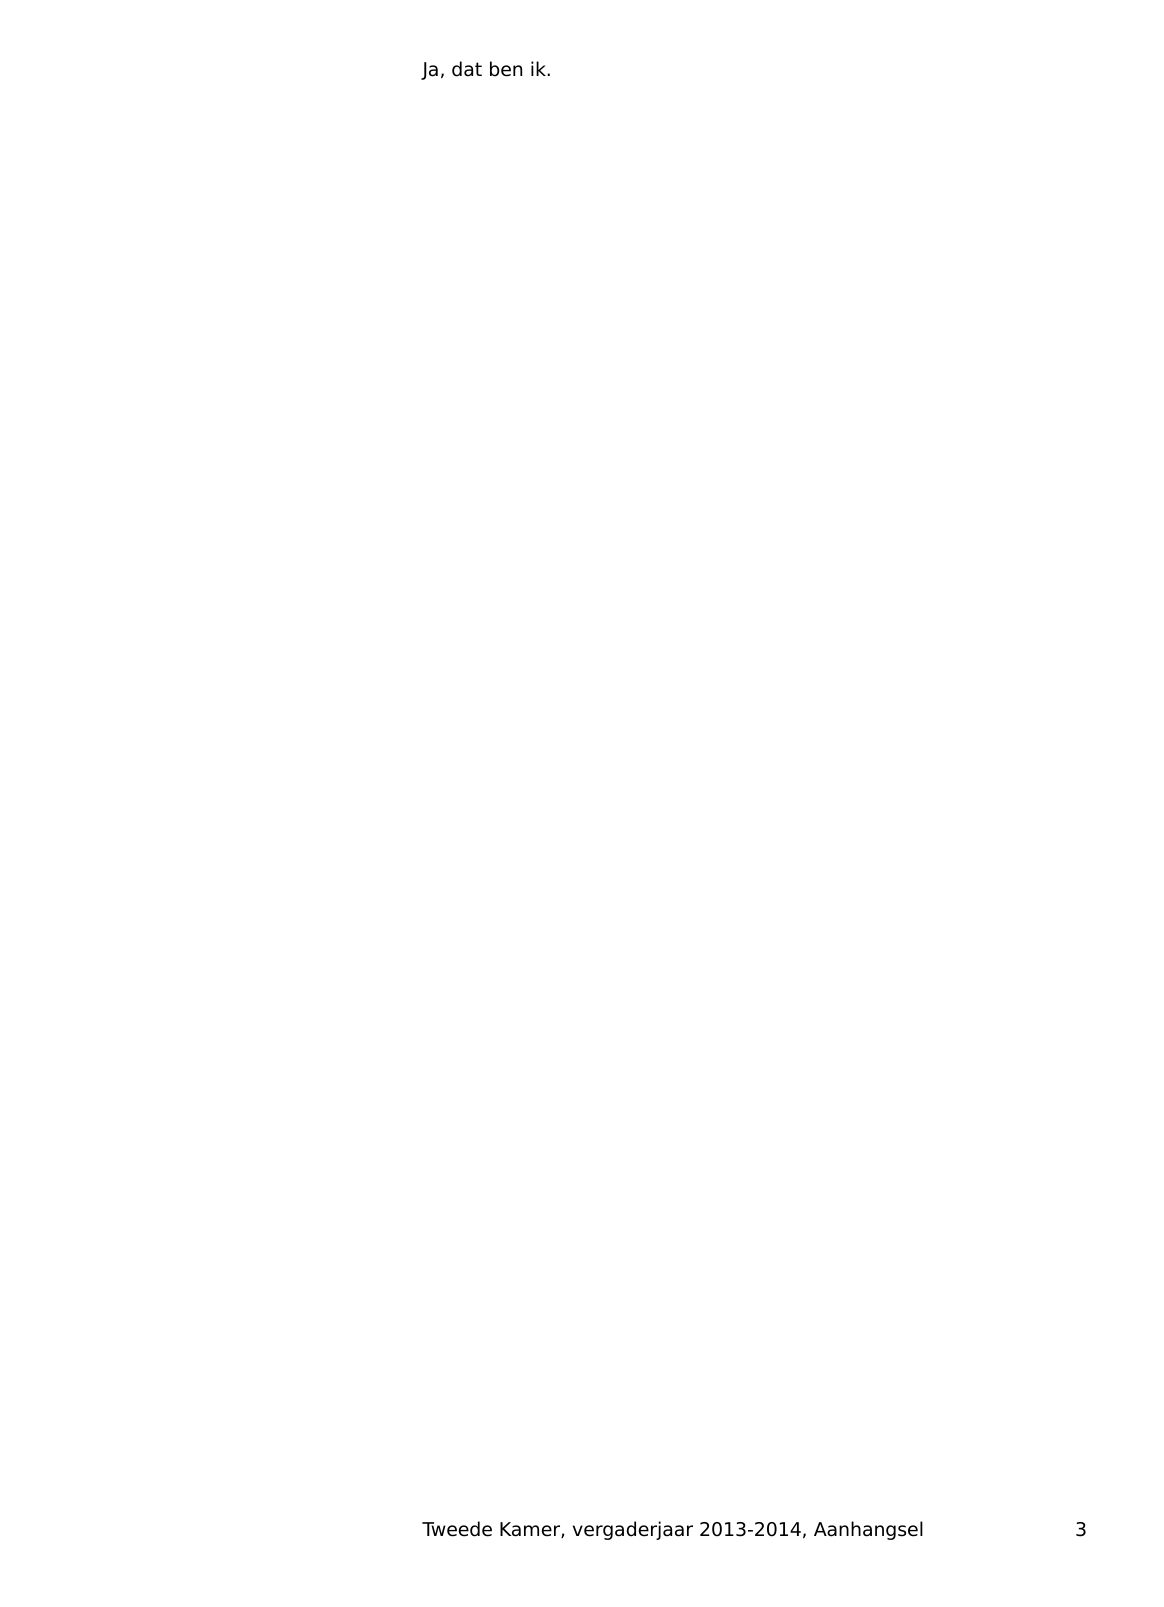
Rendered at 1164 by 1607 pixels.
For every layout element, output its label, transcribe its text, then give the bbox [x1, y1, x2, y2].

text Ja, dat ben ik. [422, 59, 1087, 81]
